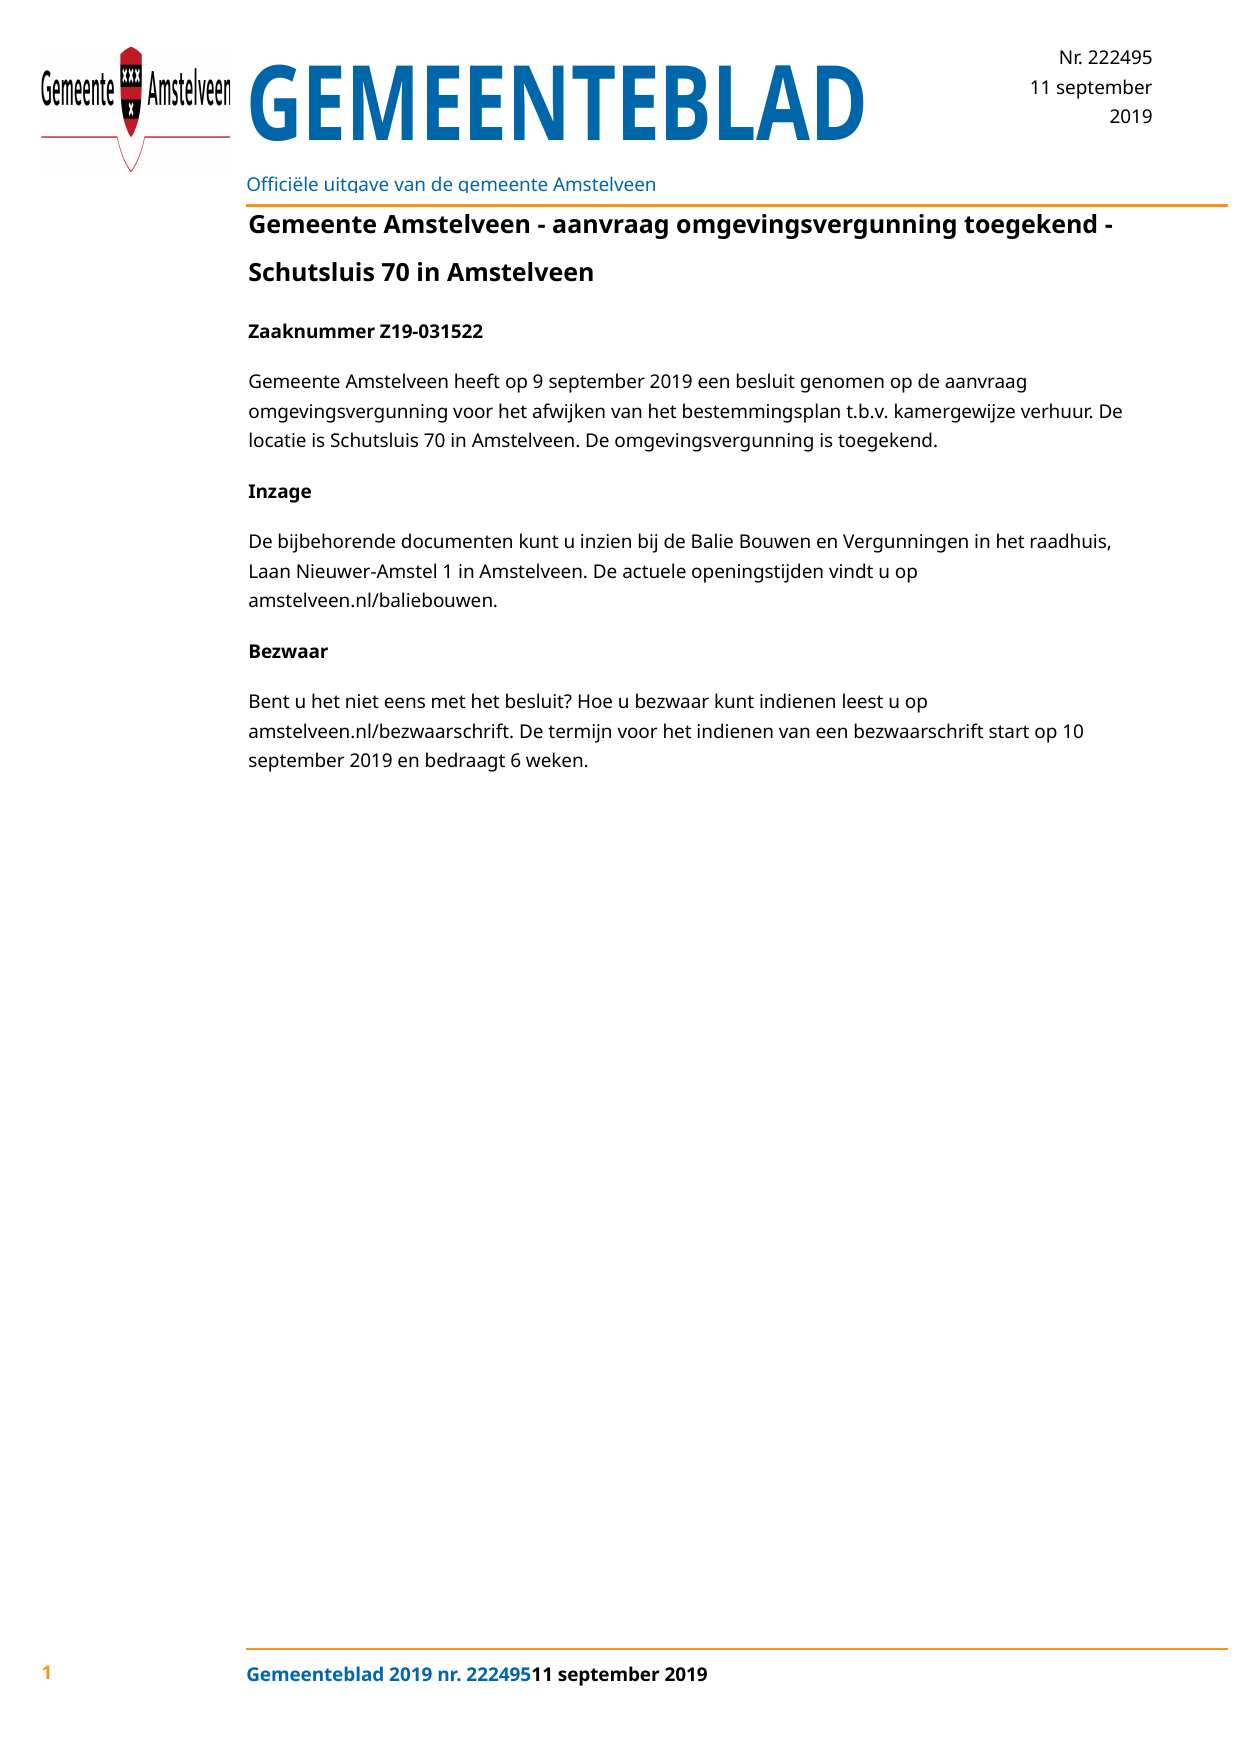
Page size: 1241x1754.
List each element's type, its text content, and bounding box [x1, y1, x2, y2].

text Zaaknummer Z19-031522 [248, 318, 1152, 344]
text Gemeente Amstelveen heeft op 9 september 2019 een besluit genomen op de aanvraag omgevingsvergunning voor het afwijken van het bestemmingsplan t.b.v. kamergewijze verhuur. De locatie is Schutsluis 70 in Amstelveen. De omgevingsvergunning is toegekend. [248, 368, 1152, 453]
text Gemeente Amstelveen - aanvraag omgevingsvergunning toegekend - Schutsluis 70 in Amstelveen [248, 207, 1152, 288]
text Bent u het niet eens met het besluit? Hoe u bezwaar kunt indienen leest u op amstelveen.nl/bezwaarschrift. De termijn voor het indienen van een bezwaarschrift start op 10 september 2019 en bedraagt 6 weken. [248, 688, 1152, 773]
text Bezwaar [248, 638, 1152, 664]
picture [41, 47, 231, 172]
text De bijbehorende documenten kunt u inzien bij de Balie Bouwen en Vergunningen in het raadhuis, Laan Nieuwer-Amstel 1 in Amstelveen. De actuele openingstijden vindt u op amstelveen.nl/baliebouwen. [248, 528, 1152, 613]
text Inzage [248, 478, 1152, 504]
